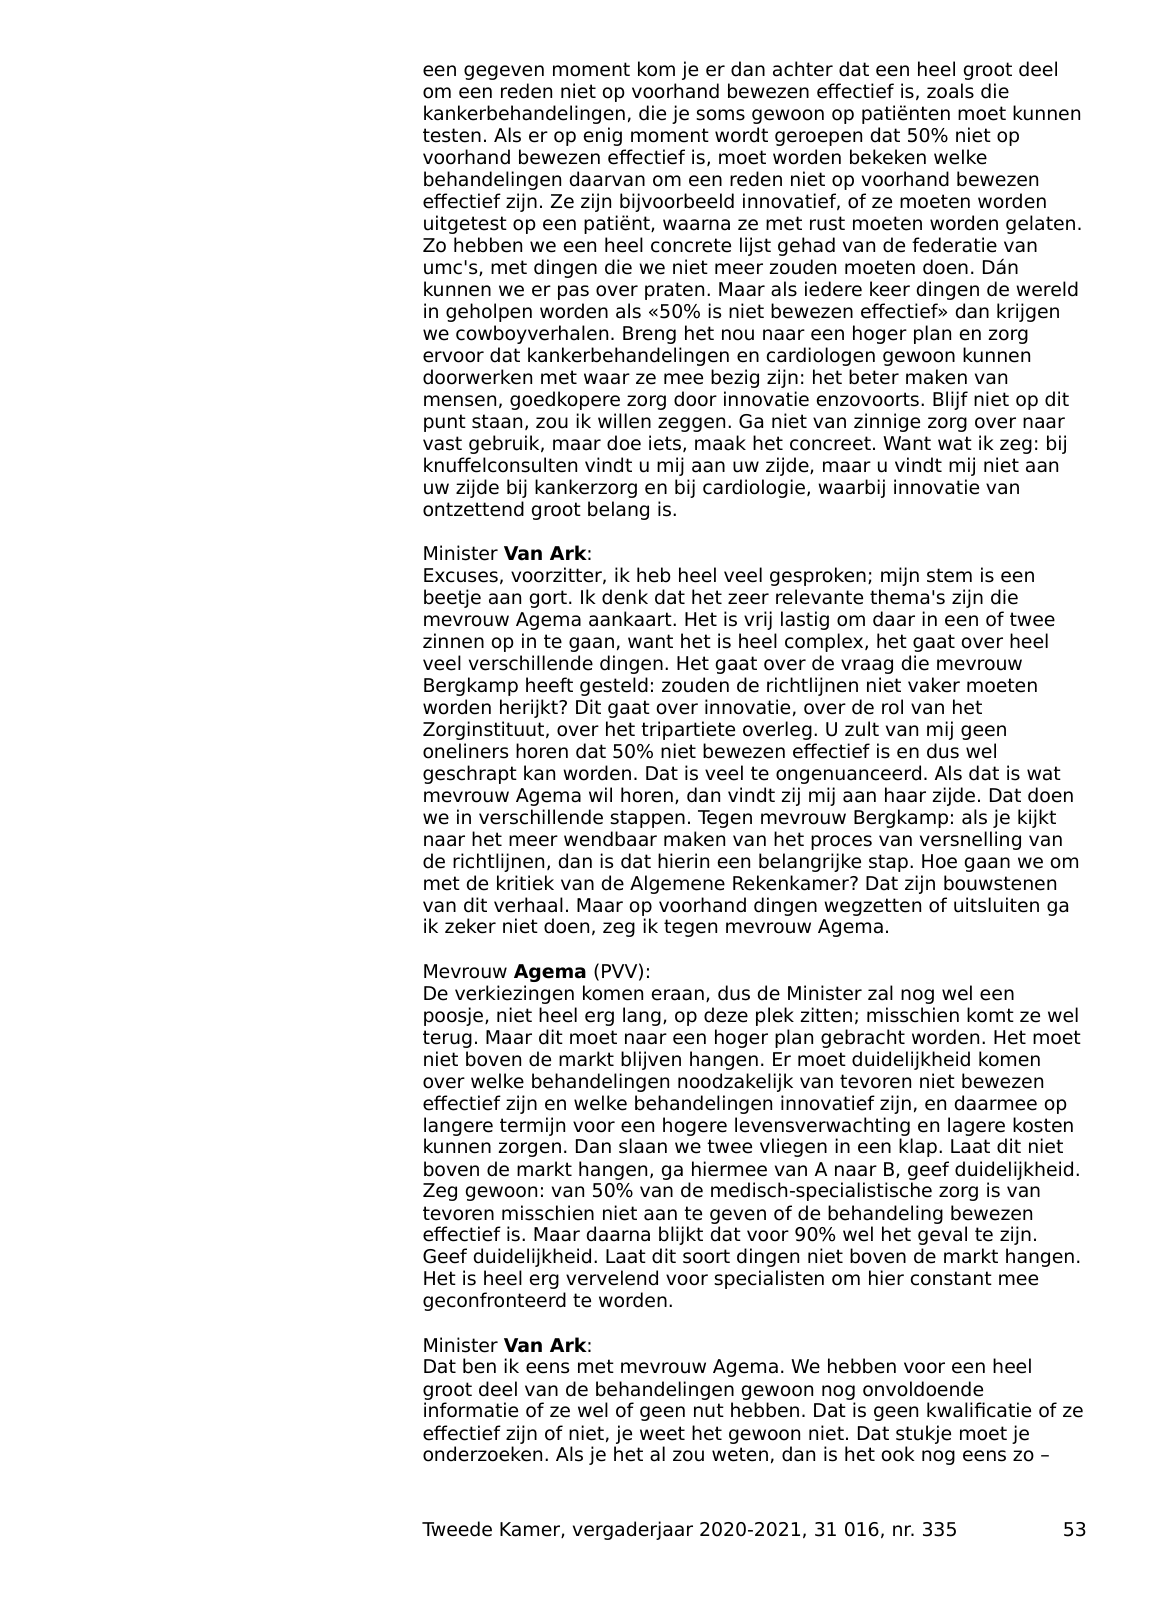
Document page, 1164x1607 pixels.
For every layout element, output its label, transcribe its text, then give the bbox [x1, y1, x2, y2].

text Excuses, voorzitter, ik heb heel veel gesproken; mijn stem is een beetje aan gort. Ik denk dat het zeer relevante thema's zijn die mevrouw Agema aankaart. Het is vrij lastig om daar in een of twee zinnen op in te gaan, want het is heel complex, het gaat over heel veel verschillende dingen. Het gaat over de vraag die mevrouw Bergkamp heeft gesteld: zouden de richtlijnen niet vaker moeten worden herijkt? Dit gaat over innovatie, over de rol van het Zorginstituut, over het tripartiete overleg. U zult van mij geen oneliners horen dat 50% niet bewezen effectief is en dus wel geschrapt kan worden. Dat is veel te ongenuanceerd. Als dat is wat mevrouw Agema wil horen, dan vindt zij mij aan haar zijde. Dat doen we in verschillende stappen. Tegen mevrouw Bergkamp: als je kijkt naar het meer wendbaar maken van het proces van versnelling van de richtlijnen, dan is dat hierin een belangrijke stap. Hoe gaan we om met de kritiek van de Algemene Rekenkamer? Dat zijn bouwstenen van dit verhaal. Maar op voorhand dingen wegzetten of uitsluiten ga ik zeker niet doen, zeg ik tegen mevrouw Agema. [422, 565, 1087, 938]
text een gegeven moment kom je er dan achter dat een heel groot deel om een reden niet op voorhand bewezen effectief is, zoals die kankerbehandelingen, die je soms gewoon op patiënten moet kunnen testen. Als er op enig moment wordt geroepen dat 50% niet op voorhand bewezen effectief is, moet worden bekeken welke behandelingen daarvan om een reden niet op voorhand bewezen effectief zijn. Ze zijn bijvoorbeeld innovatief, of ze moeten worden uitgetest op een patiënt, waarna ze met rust moeten worden gelaten. Zo hebben we een heel concrete lijst gehad van de federatie van umc's, met dingen die we niet meer zouden moeten doen. Dán kunnen we er pas over praten. Maar als iedere keer dingen de wereld in geholpen worden als «50% is niet bewezen effectief» dan krijgen we cowboyverhalen. Breng het nou naar een hoger plan en zorg ervoor dat kankerbehandelingen en cardiologen gewoon kunnen doorwerken met waar ze mee bezig zijn: het beter maken van mensen, goedkopere zorg door innovatie enzovoorts. Blijf niet op dit punt staan, zou ik willen zeggen. Ga niet van zinnige zorg over naar vast gebruik, maar doe iets, maak het concreet. Want wat ik zeg: bij knuffelconsulten vindt u mij aan uw zijde, maar u vindt mij niet aan uw zijde bij kankerzorg en bij cardiologie, waarbij innovatie van ontzettend groot belang is. [422, 59, 1087, 521]
text Dat ben ik eens met mevrouw Agema. We hebben voor een heel groot deel van de behandelingen gewoon nog onvoldoende informatie of ze wel of geen nut hebben. Dat is geen kwalificatie of ze effectief zijn of niet, je weet het gewoon niet. Dat stukje moet je onderzoeken. Als je het al zou weten, dan is het ook nog eens zo – [422, 1356, 1087, 1466]
text De verkiezingen komen eraan, dus de Minister zal nog wel een poosje, niet heel erg lang, op deze plek zitten; misschien komt ze wel terug. Maar dit moet naar een hoger plan gebracht worden. Het moet niet boven de markt blijven hangen. Er moet duidelijkheid komen over welke behandelingen noodzakelijk van tevoren niet bewezen effectief zijn en welke behandelingen innovatief zijn, en daarmee op langere termijn voor een hogere levensverwachting en lagere kosten kunnen zorgen. Dan slaan we twee vliegen in een klap. Laat dit niet boven de markt hangen, ga hiermee van A naar B, geef duidelijkheid. Zeg gewoon: van 50% van de medisch-specialistische zorg is van tevoren misschien niet aan te geven of de behandeling bewezen effectief is. Maar daarna blijkt dat voor 90% wel het geval te zijn. Geef duidelijkheid. Laat dit soort dingen niet boven de markt hangen. Het is heel erg vervelend voor specialisten om hier constant mee geconfronteerd te worden. [422, 983, 1087, 1312]
text Mevrouw Agema (PVV): [422, 961, 1087, 983]
text Minister Van Ark: [422, 543, 1087, 565]
text Minister Van Ark: [422, 1334, 1087, 1356]
